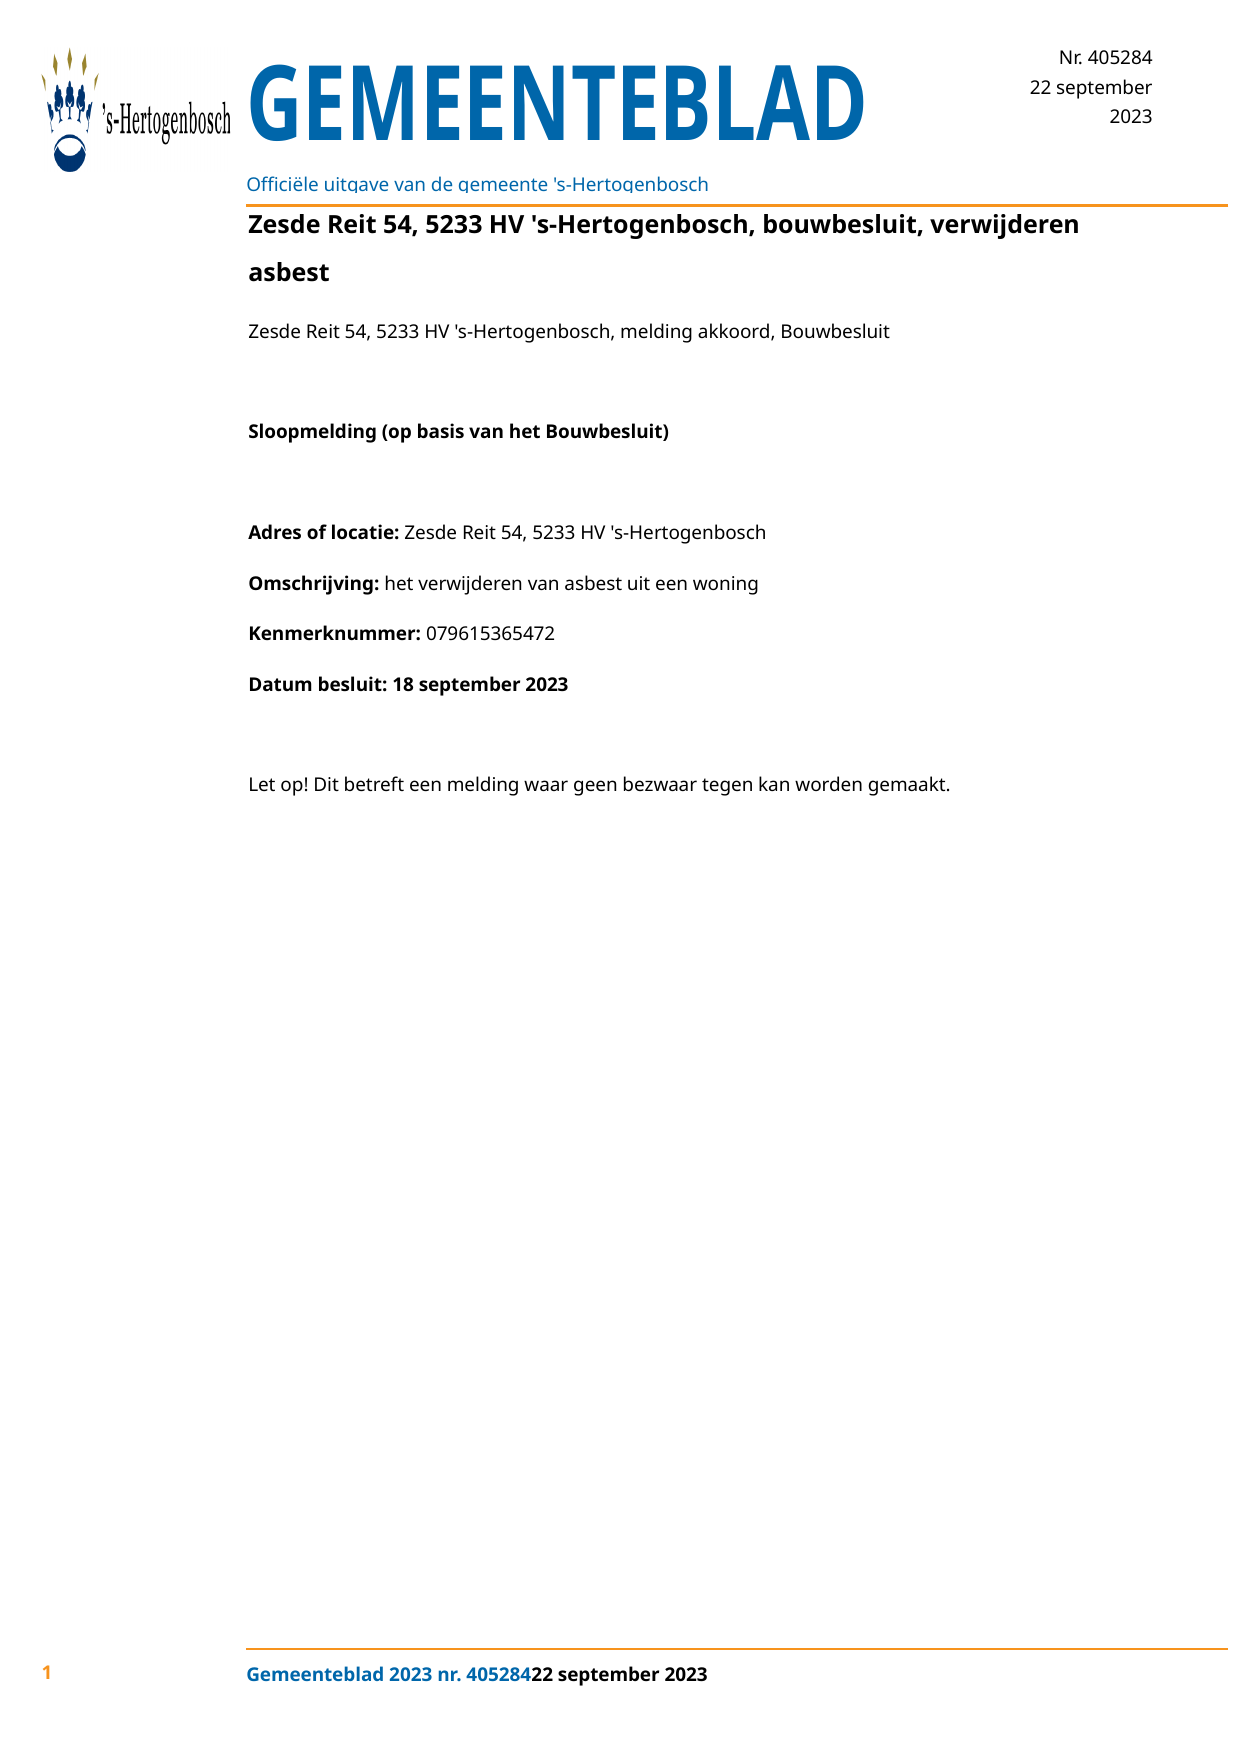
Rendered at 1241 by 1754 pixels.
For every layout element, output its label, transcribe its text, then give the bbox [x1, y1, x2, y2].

text Omschrijving: het verwijderen van asbest uit een woning [248, 570, 1152, 596]
text Adres of locatie: Zesde Reit 54, 5233 HV 's-Hertogenbosch [248, 519, 1152, 545]
text Zesde Reit 54, 5233 HV 's-Hertogenbosch, bouwbesluit, verwijderen asbest [248, 207, 1152, 288]
text Kenmerknummer: 079615365472 [248, 620, 1152, 646]
text Let op! Dit betreft een melding waar geen bezwaar tegen kan worden gemaakt. [248, 772, 1152, 797]
text Zesde Reit 54, 5233 HV 's-Hertogenbosch, melding akkoord, Bouwbesluit [248, 318, 1152, 344]
text Datum besluit: 18 september 2023 [248, 671, 1152, 697]
picture [41, 47, 231, 172]
text Sloopmelding (op basis van het Bouwbesluit) [248, 419, 1152, 444]
